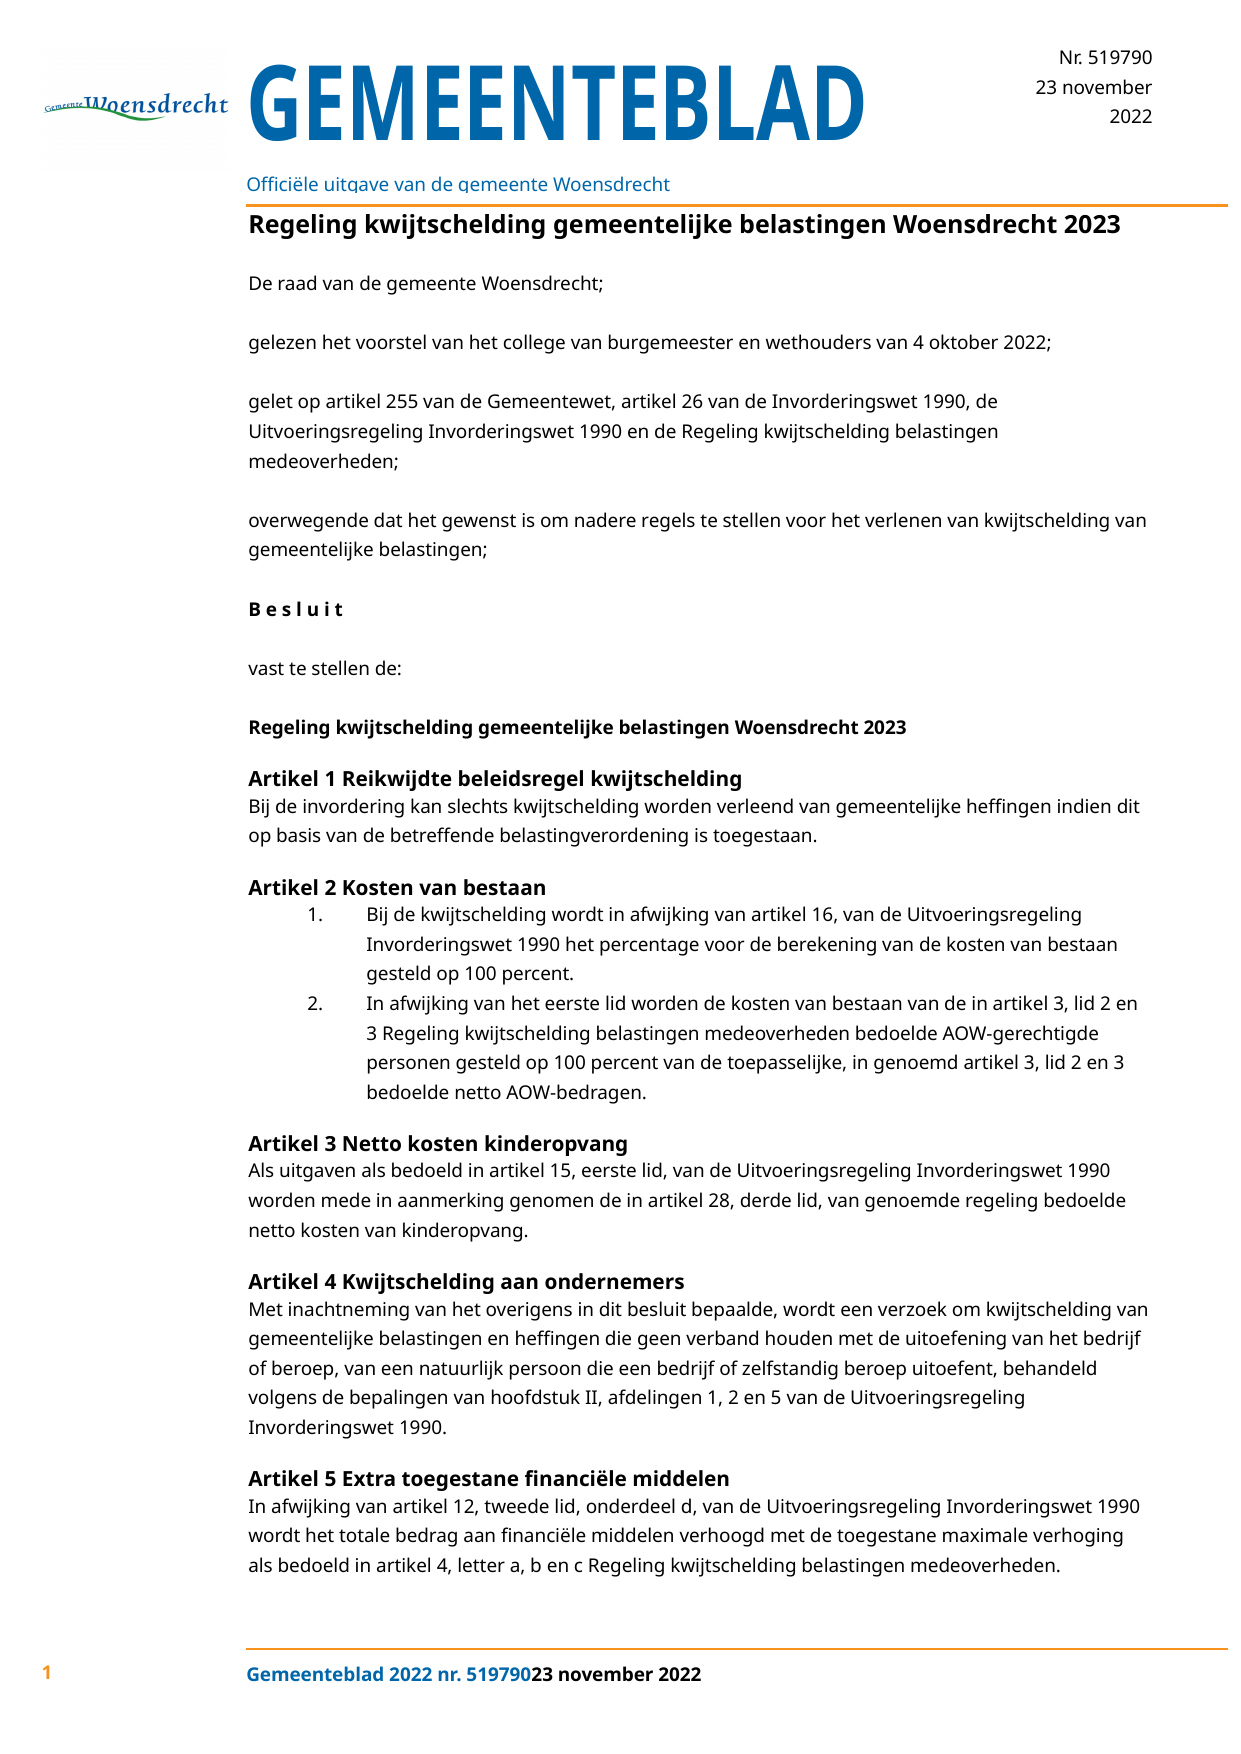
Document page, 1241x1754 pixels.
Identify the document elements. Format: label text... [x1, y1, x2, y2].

text Artikel 2 Kosten van bestaan [248, 873, 1152, 901]
text In afwijking van artikel 12, tweede lid, onderdeel d, van de Uitvoeringsregeling Invorderingswet 1990 wordt het totale bedrag aan financiële middelen verhoogd met de toegestane maximale verhoging als bedoeld in artikel 4, letter a, b en c Regeling kwijtschelding belastingen medeoverheden. [248, 1493, 1152, 1578]
text overwegende dat het gewenst is om nadere regels te stellen voor het verlenen van kwijtschelding van gemeentelijke belastingen; [248, 507, 1152, 562]
text vast te stellen de: [248, 655, 1152, 681]
text Regeling kwijtschelding gemeentelijke belastingen Woensdrecht 2023 [248, 714, 1152, 740]
text Als uitgaven als bedoeld in artikel 15, eerste lid, van de Uitvoeringsregeling Invorderingswet 1990 worden mede in aanmerking genomen de in artikel 28, derde lid, van genoemde regeling bedoelde netto kosten van kinderopvang. [248, 1158, 1152, 1243]
text Artikel 1 Reikwijdte beleidsregel kwijtschelding [248, 764, 1152, 793]
text Regeling kwijtschelding gemeentelijke belastingen Woensdrecht 2023 [248, 207, 1152, 241]
text Artikel 3 Netto kosten kinderopvang [248, 1129, 1152, 1158]
text Met inachtneming van het overigens in dit besluit bepaalde, wordt een verzoek om kwijtschelding van gemeentelijke belastingen en heffingen die geen verband houden met de uitoefening van het bedrijf of beroep, van een natuurlijk persoon die een bedrijf of zelfstandig beroep uitoefent, behandeld volgens de bepalingen van hoofdstuk II, afdelingen 1, 2 en 5 van de Uitvoeringsregeling Invorderingswet 1990. [248, 1296, 1152, 1440]
list Bij de kwijtschelding wordt in afwijking van artikel 16, van de Uitvoeringsregeling Invorderingswet 1990 het percentage voor de berekening van de kosten van bestaan gesteld op 100 percent. [307, 901, 1152, 986]
text Bij de invordering kan slechts kwijtschelding worden verleend van gemeentelijke heffingen indien dit op basis van de betreffende belastingverordening is toegestaan. [248, 793, 1152, 848]
text Artikel 4 Kwijtschelding aan ondernemers [248, 1267, 1152, 1296]
picture [41, 47, 231, 172]
text B e s l u i t [248, 596, 1152, 621]
text De raad van de gemeente Woensdrecht; [248, 270, 1152, 296]
text Artikel 5 Extra toegestane financiële middelen [248, 1464, 1152, 1493]
list In afwijking van het eerste lid worden de kosten van bestaan van de in artikel 3, lid 2 en 3 Regeling kwijtschelding belastingen medeoverheden bedoelde AOW-gerechtigde personen gesteld op 100 percent van de toepasselijke, in genoemd artikel 3, lid 2 en 3 bedoelde netto AOW-bedragen. [307, 990, 1152, 1104]
text gelezen het voorstel van het college van burgemeester en wethouders van 4 oktober 2022; [248, 329, 1152, 355]
text gelet op artikel 255 van de Gemeentewet, artikel 26 van de Invorderingswet 1990, de Uitvoeringsregeling Invorderingswet 1990 en de Regeling kwijtschelding belastingen medeoverheden; [248, 389, 1152, 473]
